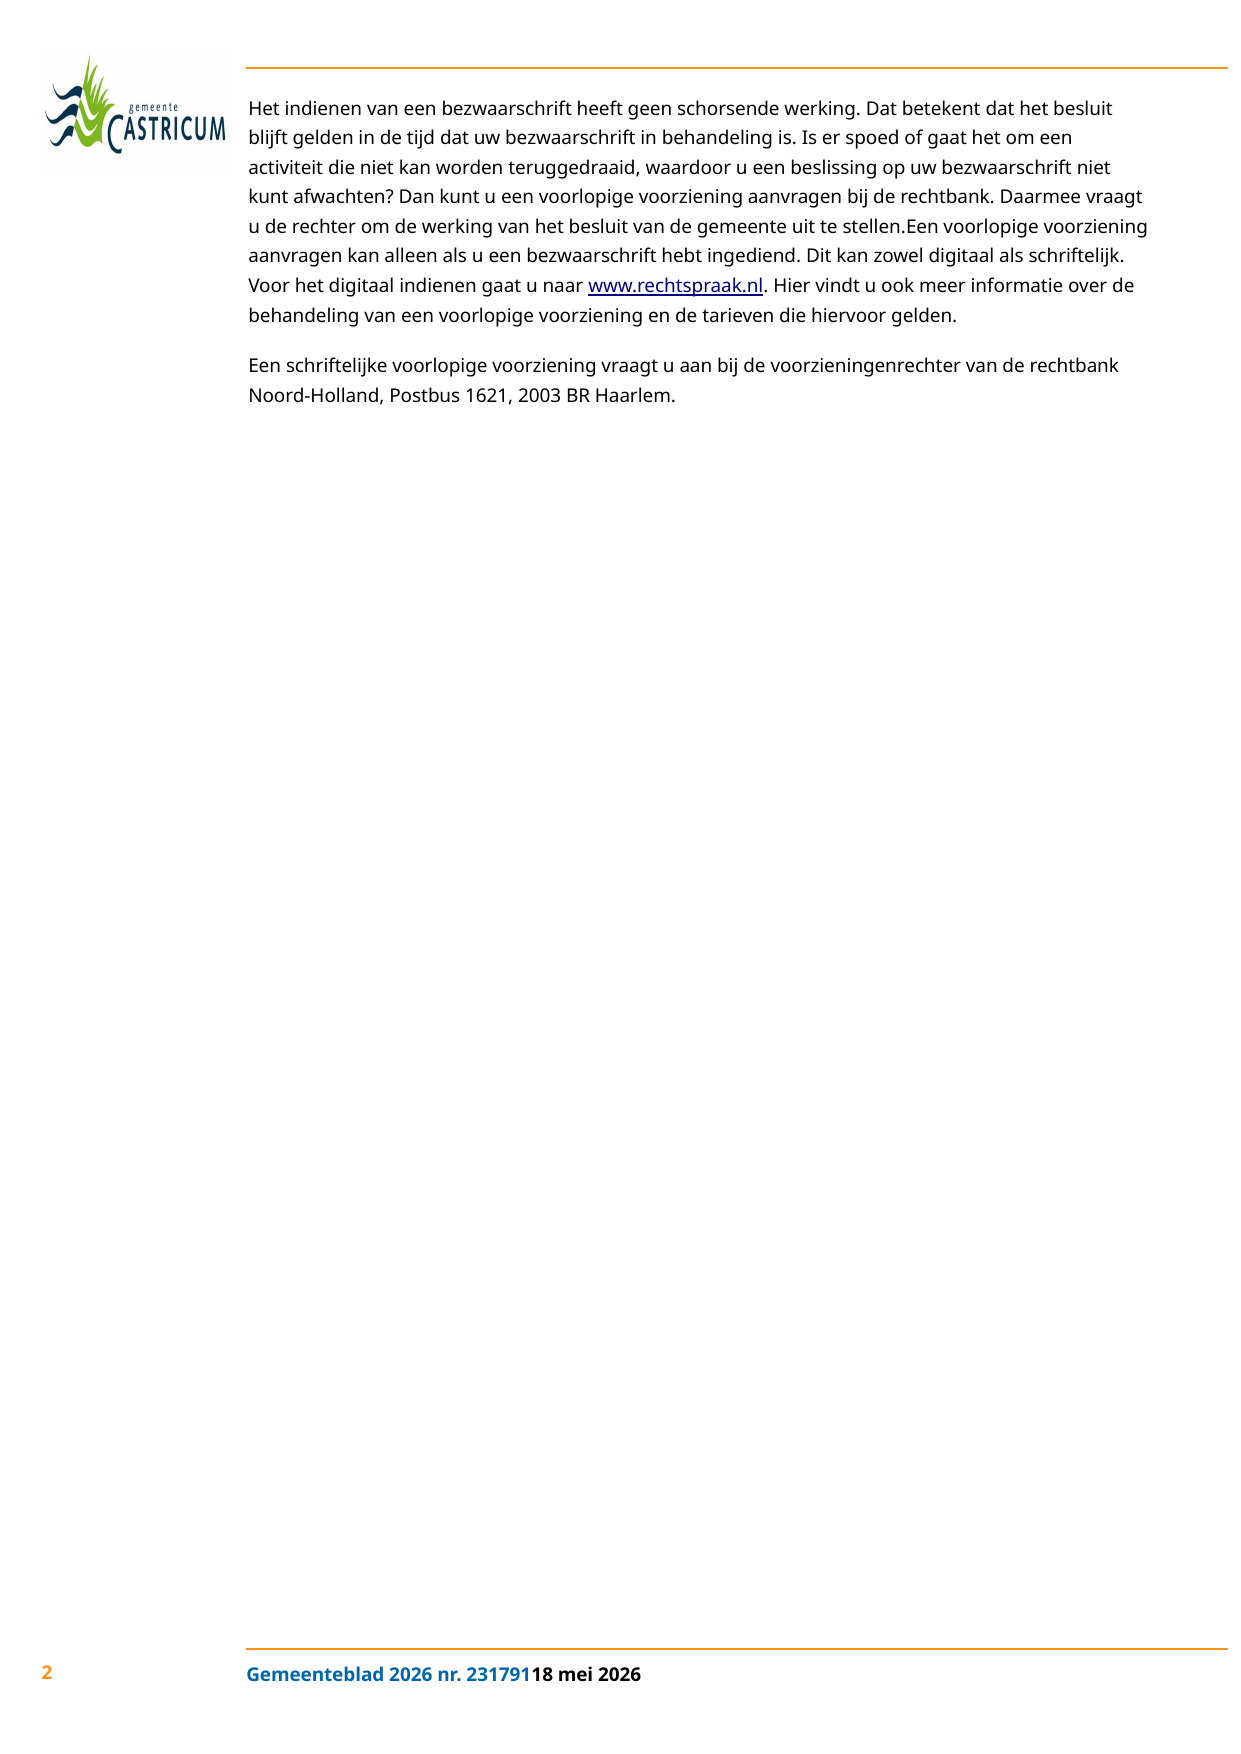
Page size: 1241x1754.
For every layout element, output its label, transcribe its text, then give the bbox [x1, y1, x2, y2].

picture [41, 47, 231, 172]
text Het indienen van een bezwaarschrift heeft geen schorsende werking. Dat betekent dat het besluit blijft gelden in de tijd dat uw bezwaarschrift in behandeling is. Is er spoed of gaat het om een activiteit die niet kan worden teruggedraaid, waardoor u een beslissing op uw bezwaarschrift niet kunt afwachten? Dan kunt u een voorlopige voorziening aanvragen bij de rechtbank. Daarmee vraagt u de rechter om de werking van het besluit van de gemeente uit te stellen.Een voorlopige voorziening aanvragen kan alleen als u een bezwaarschrift hebt ingediend. Dit kan zowel digitaal als schriftelijk. Voor het digitaal indienen gaat u naar www.rechtspraak.nl. Hier vindt u ook meer informatie over de behandeling van een voorlopige voorziening en de tarieven die hiervoor gelden. [248, 95, 1152, 328]
text Een schriftelijke voorlopige voorziening vraagt u aan bij de voorzieningenrechter van de rechtbank Noord-Holland, Postbus 1621, 2003 BR Haarlem. [248, 352, 1152, 408]
